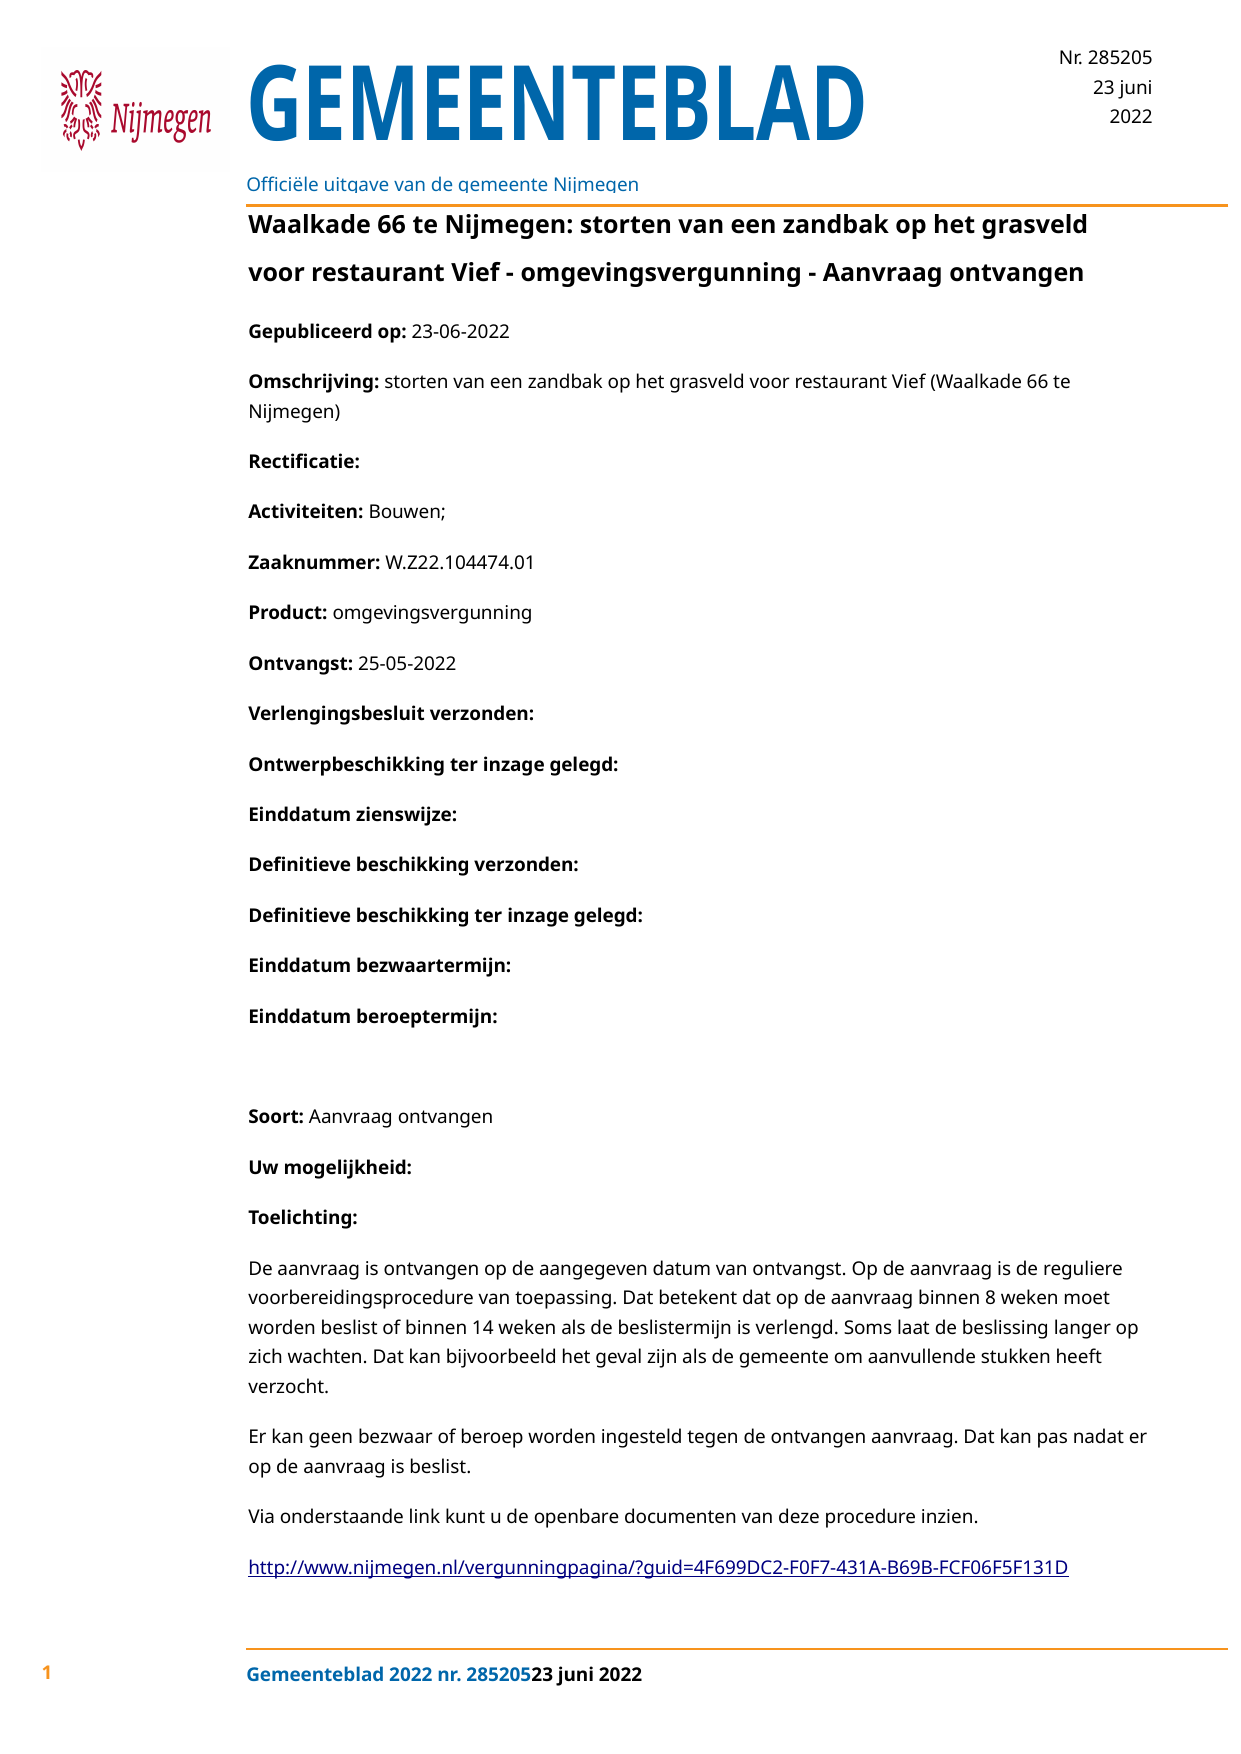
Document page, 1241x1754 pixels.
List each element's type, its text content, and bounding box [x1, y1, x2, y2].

text http://www.nijmegen.nl/vergunningpagina/?guid=4F699DC2-F0F7-431A-B69B-FCF06F5F131D [248, 1554, 1152, 1580]
text Product: omgevingsvergunning [248, 599, 1152, 625]
text Definitieve beschikking ter inzage gelegd: [248, 902, 1152, 928]
text Activiteiten: Bouwen; [248, 499, 1152, 524]
text Ontvangst: 25-05-2022 [248, 650, 1152, 676]
text Toelichting: [248, 1204, 1152, 1230]
text De aanvraag is ontvangen op de aangegeven datum van ontvangst. Op de aanvraag is de reguliere voorbereidingsprocedure van toepassing. Dat betekent dat op de aanvraag binnen 8 weken moet worden beslist of binnen 14 weken als de beslistermijn is verlengd. Soms laat de beslissing langer op zich wachten. Dat kan bijvoorbeeld het geval zijn als de gemeente om aanvullende stukken heeft verzocht. [248, 1255, 1152, 1399]
text Zaaknummer: W.Z22.104474.01 [248, 549, 1152, 575]
text Rectificatie: [248, 448, 1152, 474]
text Definitieve beschikking verzonden: [248, 852, 1152, 877]
picture [41, 47, 231, 172]
text Er kan geen bezwaar of beroep worden ingesteld tegen de ontvangen aanvraag. Dat kan pas nadat er op de aanvraag is beslist. [248, 1424, 1152, 1479]
text Gepubliceerd op: 23-06-2022 [248, 318, 1152, 344]
text Via onderstaande link kunt u de openbare documenten van deze procedure inzien. [248, 1504, 1152, 1529]
text Verlengingsbesluit verzonden: [248, 700, 1152, 726]
text Omschrijving: storten van een zandbak op het grasveld voor restaurant Vief (Waalkade 66 te Nijmegen) [248, 368, 1152, 424]
text Einddatum zienswijze: [248, 801, 1152, 827]
text Einddatum beroeptermijn: [248, 1003, 1152, 1029]
text Uw mogelijkheid: [248, 1154, 1152, 1180]
text Waalkade 66 te Nijmegen: storten van een zandbak op het grasveld voor restaurant Vief - omgevingsvergunning - Aanvraag ontvangen [248, 207, 1152, 288]
text Ontwerpbeschikking ter inzage gelegd: [248, 751, 1152, 777]
text Einddatum bezwaartermijn: [248, 952, 1152, 978]
text Soort: Aanvraag ontvangen [248, 1104, 1152, 1129]
